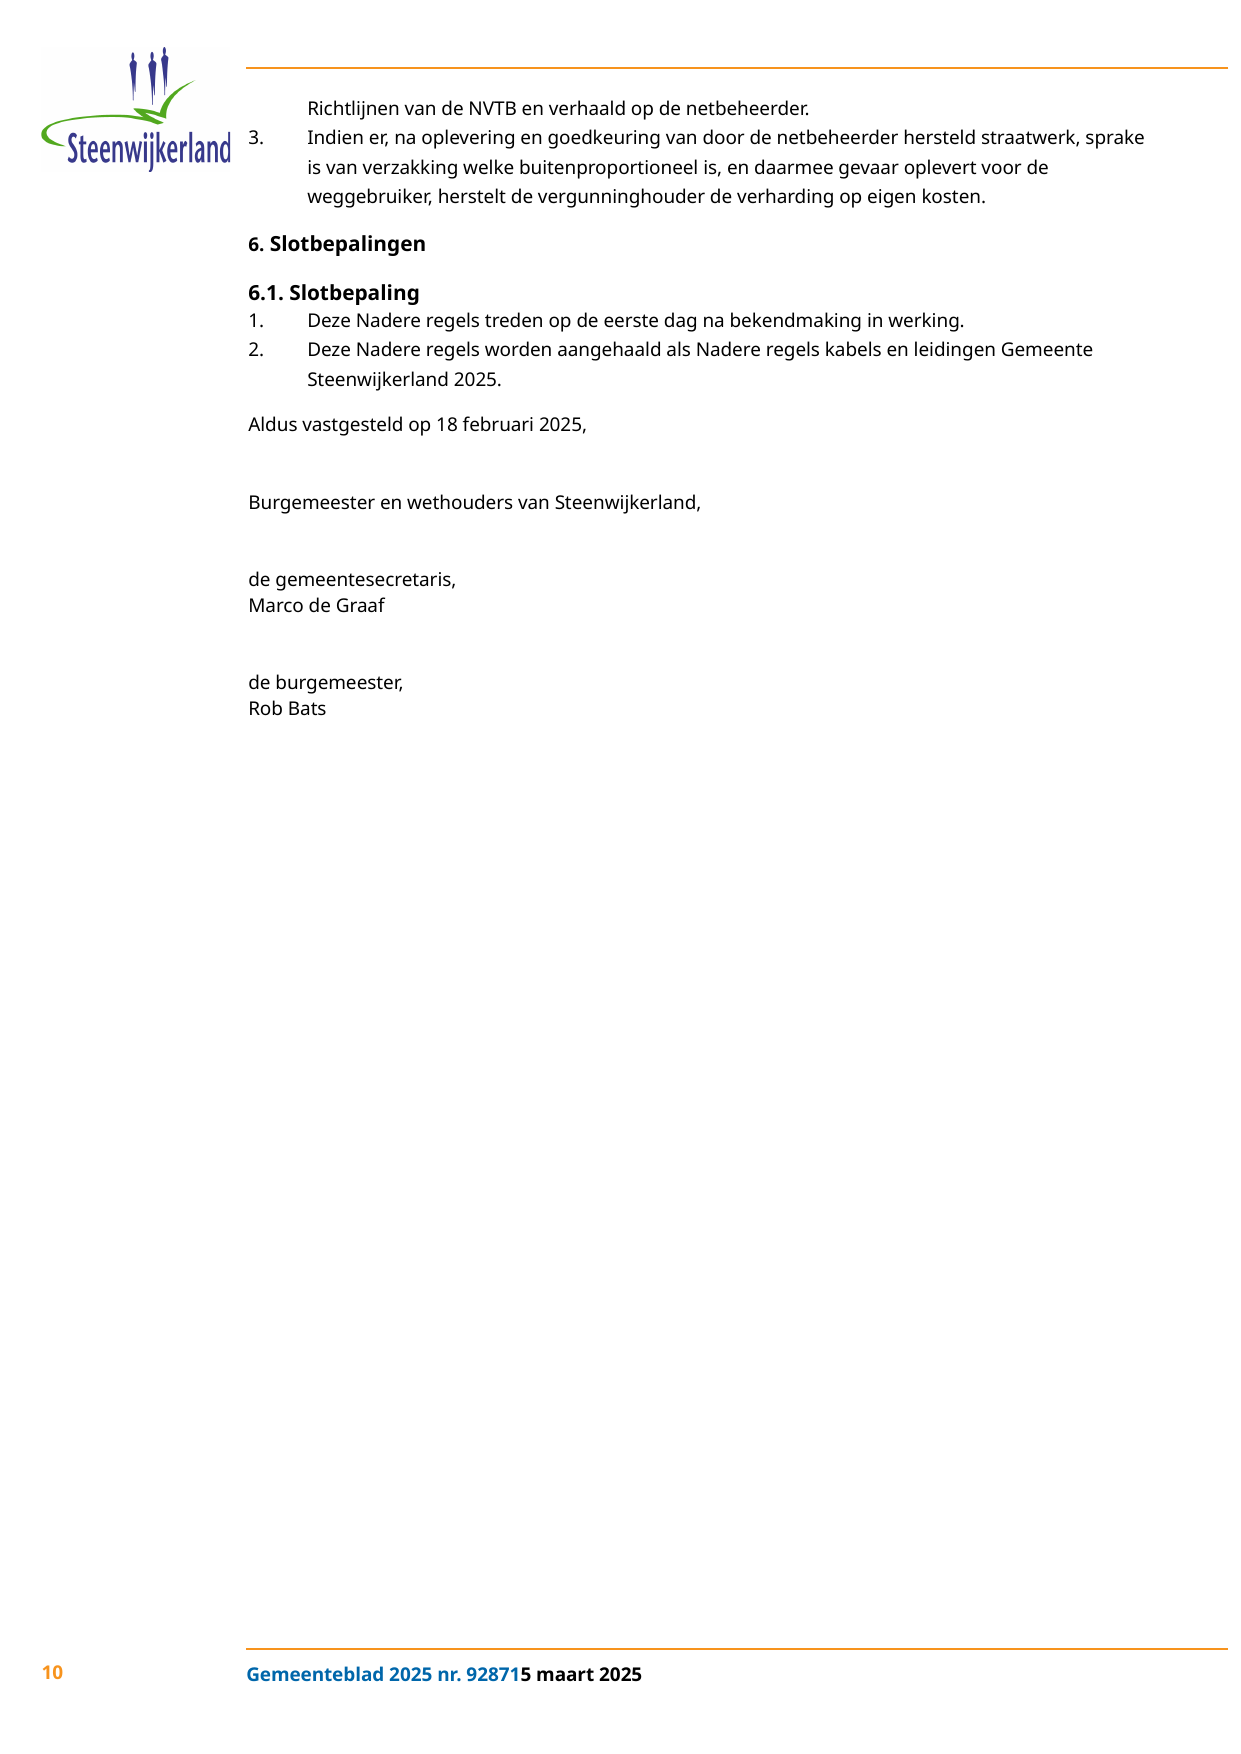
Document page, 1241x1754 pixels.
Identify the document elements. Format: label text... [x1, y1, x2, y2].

list Richtlijnen van de NVTB en verhaald op de netbeheerder. [248, 95, 1152, 121]
text Marco de Graaf [248, 592, 1152, 617]
text 6. Slotbepalingen [248, 229, 1152, 258]
list Deze Nadere regels treden op de eerste dag na bekendmaking in werking. [248, 307, 1152, 333]
list Indien er, na oplevering en goedkeuring van door de netbeheerder hersteld straatwerk, sprake is van verzakking welke buitenproportioneel is, en daarmee gevaar oplevert voor de weggebruiker, herstelt de vergunninghouder de verharding op eigen kosten. [248, 124, 1152, 209]
text Rob Bats [248, 695, 1152, 720]
text de gemeentesecretaris, [248, 566, 1152, 592]
list Deze Nadere regels worden aangehaald als Nadere regels kabels en leidingen Gemeente Steenwijkerland 2025. [248, 336, 1152, 392]
picture [41, 47, 231, 172]
text Aldus vastgesteld op 18 februari 2025, [248, 412, 1152, 437]
text de burgemeester, [248, 669, 1152, 695]
text Burgemeester en wethouders van Steenwijkerland, [248, 489, 1152, 514]
text 6.1. Slotbepaling [248, 278, 1152, 307]
